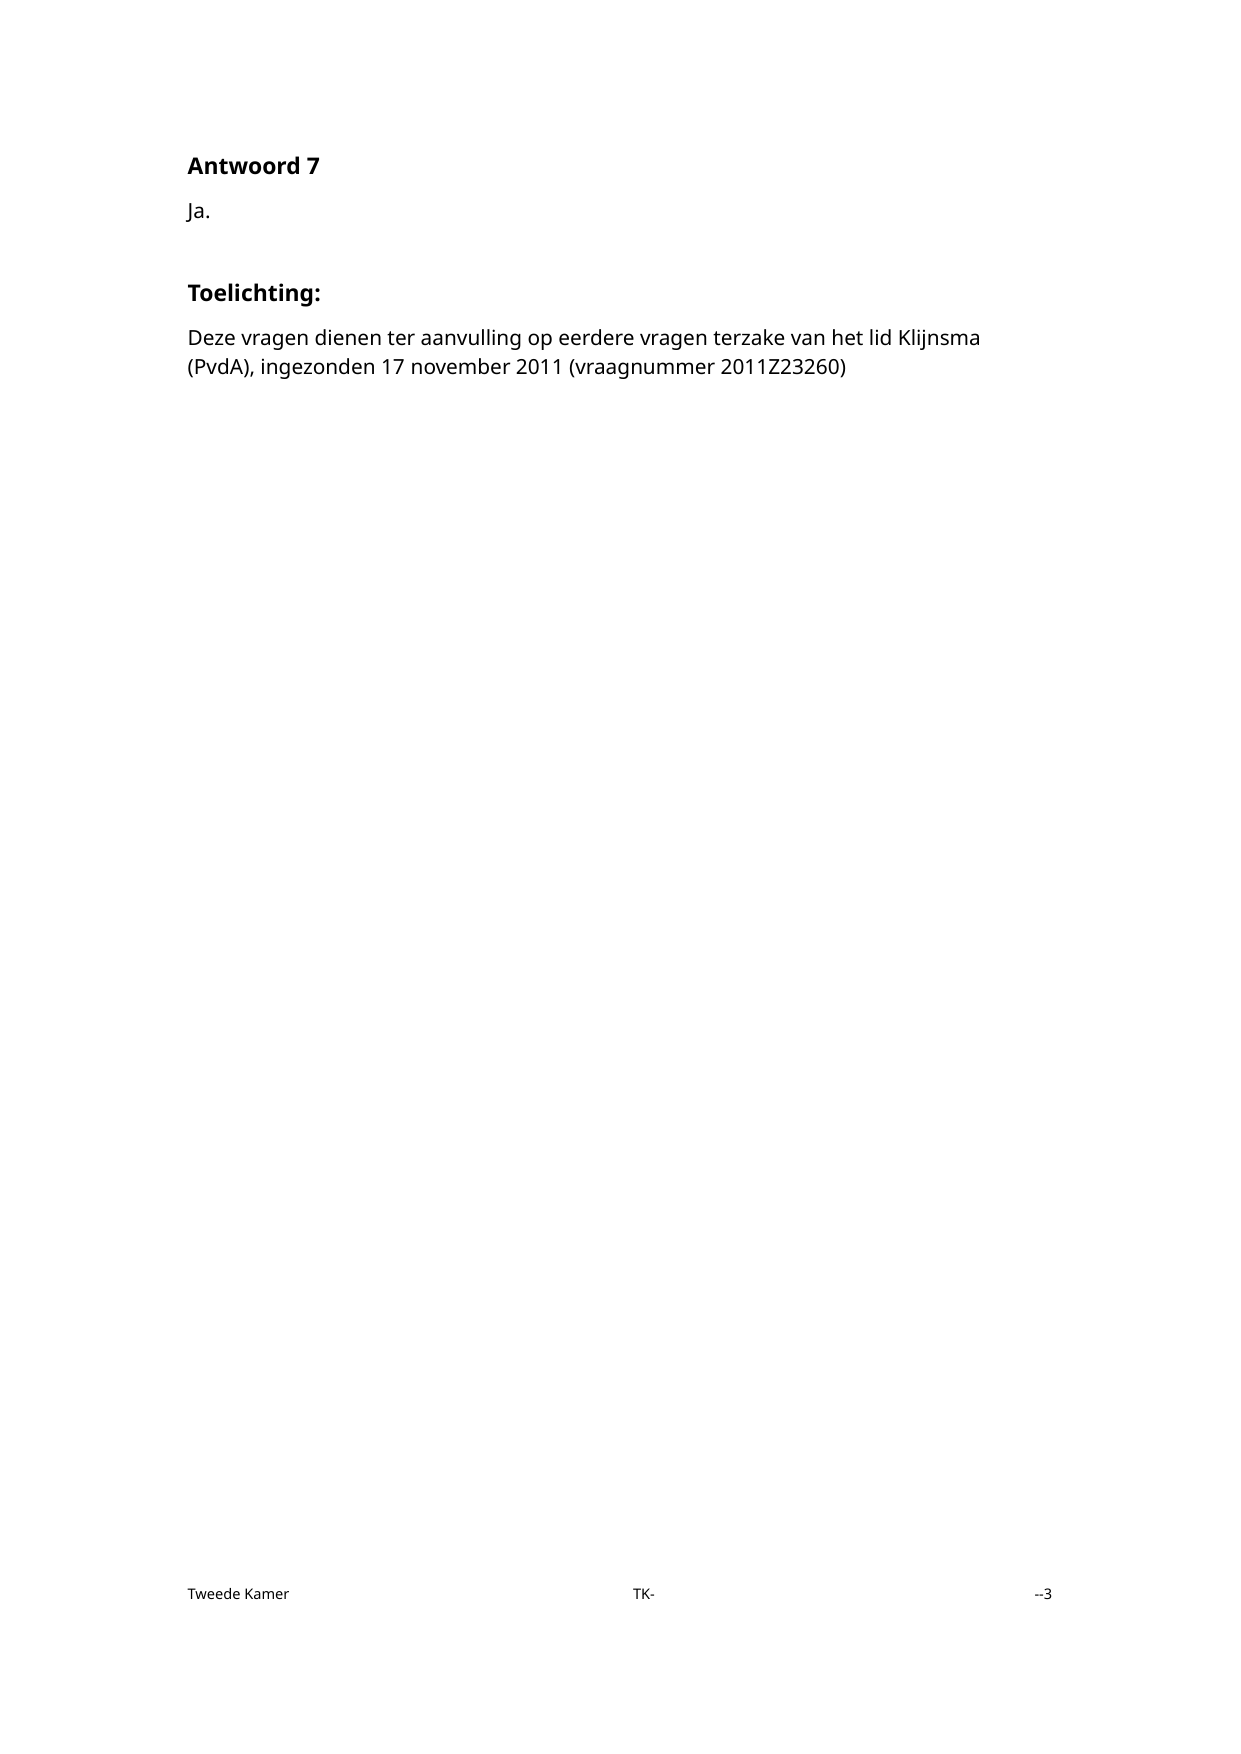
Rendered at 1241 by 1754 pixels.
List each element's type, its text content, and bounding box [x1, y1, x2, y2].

subtitle Toelichting: [187, 277, 1053, 308]
text Ja. [187, 196, 1053, 225]
text Deze vragen dienen ter aanvulling op eerdere vragen terzake van het lid Klijnsma (PvdA), ingezonden 17 november 2011 (vraagnummer 2011Z23260) [187, 323, 1053, 380]
subtitle Antwoord 7 [187, 150, 1053, 181]
